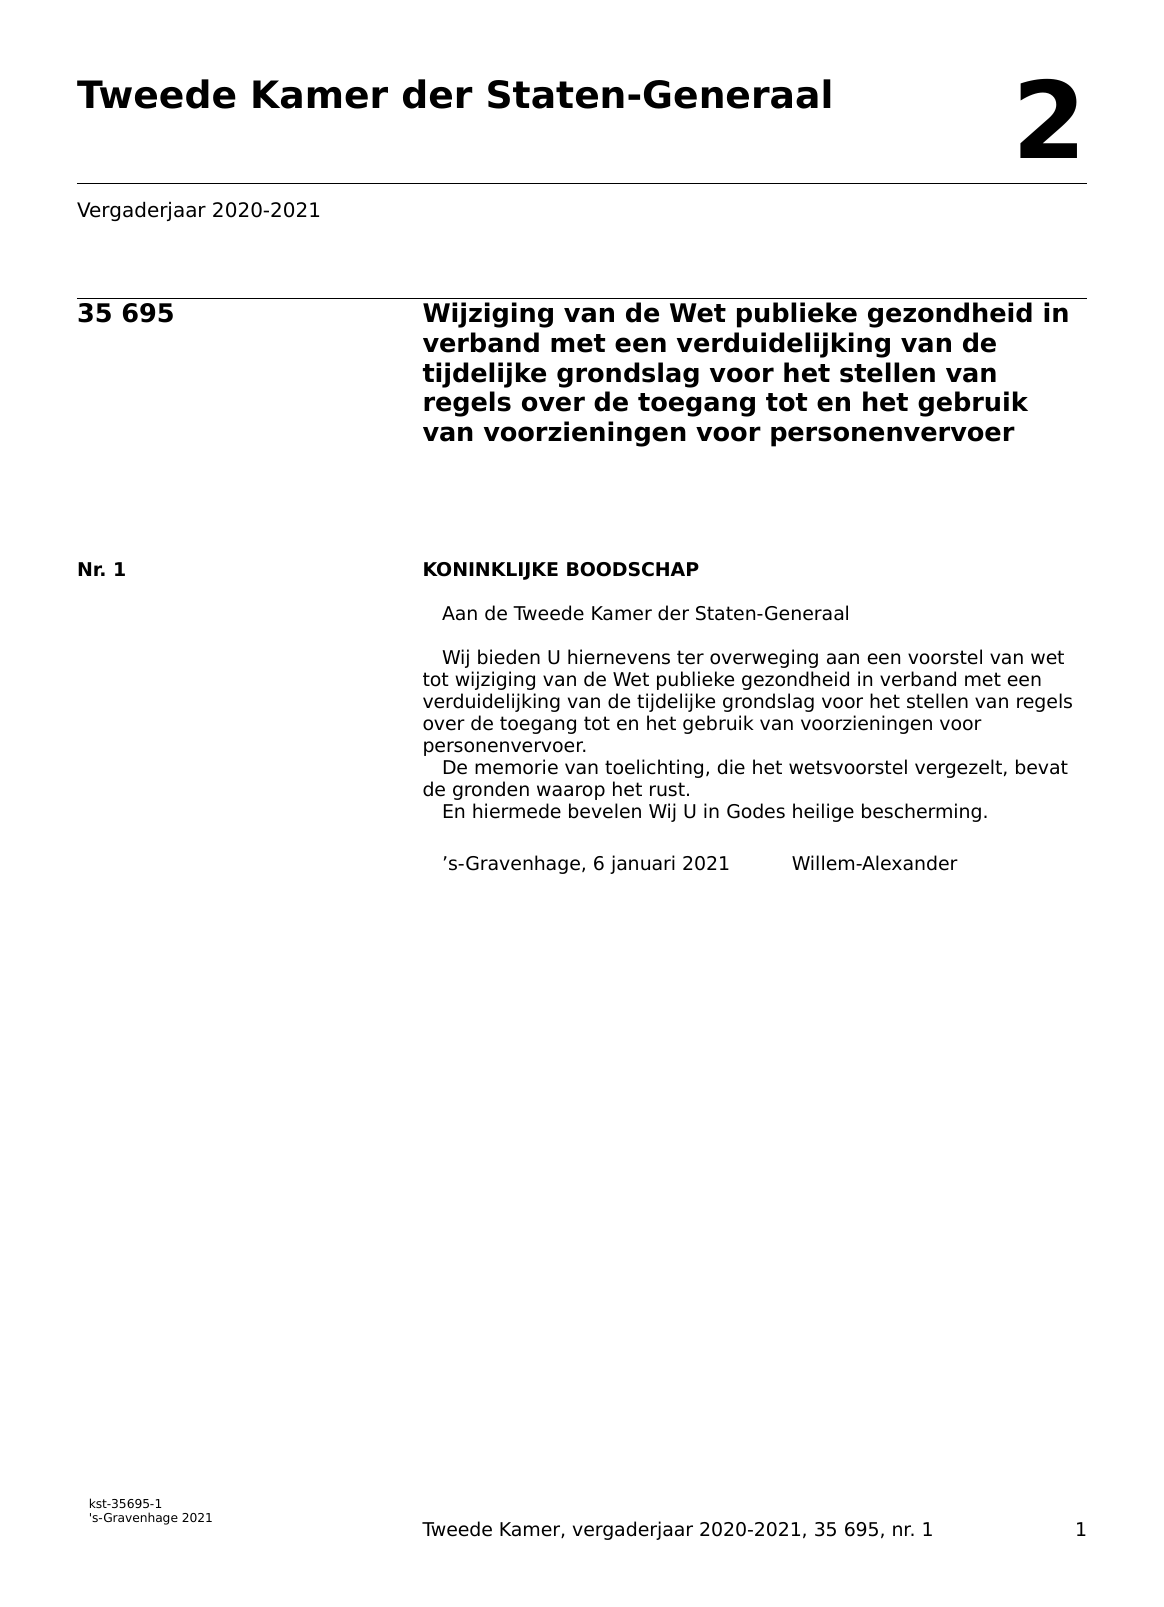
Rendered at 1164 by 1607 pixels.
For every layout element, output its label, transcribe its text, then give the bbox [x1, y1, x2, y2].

text kst-35695-1 [88, 1497, 323, 1511]
text ’s-Gravenhage, 6 januari 2021 Willem-Alexander [422, 853, 1087, 874]
table_header 2 [886, 59, 1087, 183]
text 's-Gravenhage 2021 [88, 1511, 323, 1525]
table_header Tweede Kamer der Staten-Generaal [77, 59, 886, 183]
text De memorie van toelichting, die het wetsvoorstel vergezelt, bevat de gronden waarop het rust. [422, 757, 1087, 801]
table_cell Vergaderjaar 2020-2021 [77, 184, 1087, 298]
subtitle 35 695 Wijziging van de Wet publieke gezondheid in verband met een verduidelijking van de tijdelijke grondslag voor het stellen van regels over de toegang tot en het gebruik van voorzieningen voor personenvervoer [77, 299, 1087, 447]
text Wij bieden U hiernevens ter overweging aan een voorstel van wet tot wijziging van de Wet publieke gezondheid in verband met een verduidelijking van de tijdelijke grondslag voor het stellen van regels over de toegang tot en het gebruik van voorzieningen voor personenvervoer. [422, 647, 1087, 757]
subtitle Nr. 1 KONINKLIJKE BOODSCHAP [77, 558, 1087, 580]
text Aan de Tweede Kamer der Staten-Generaal [422, 603, 1087, 624]
text En hiermede bevelen Wij U in Godes heilige bescherming. [422, 801, 1087, 823]
